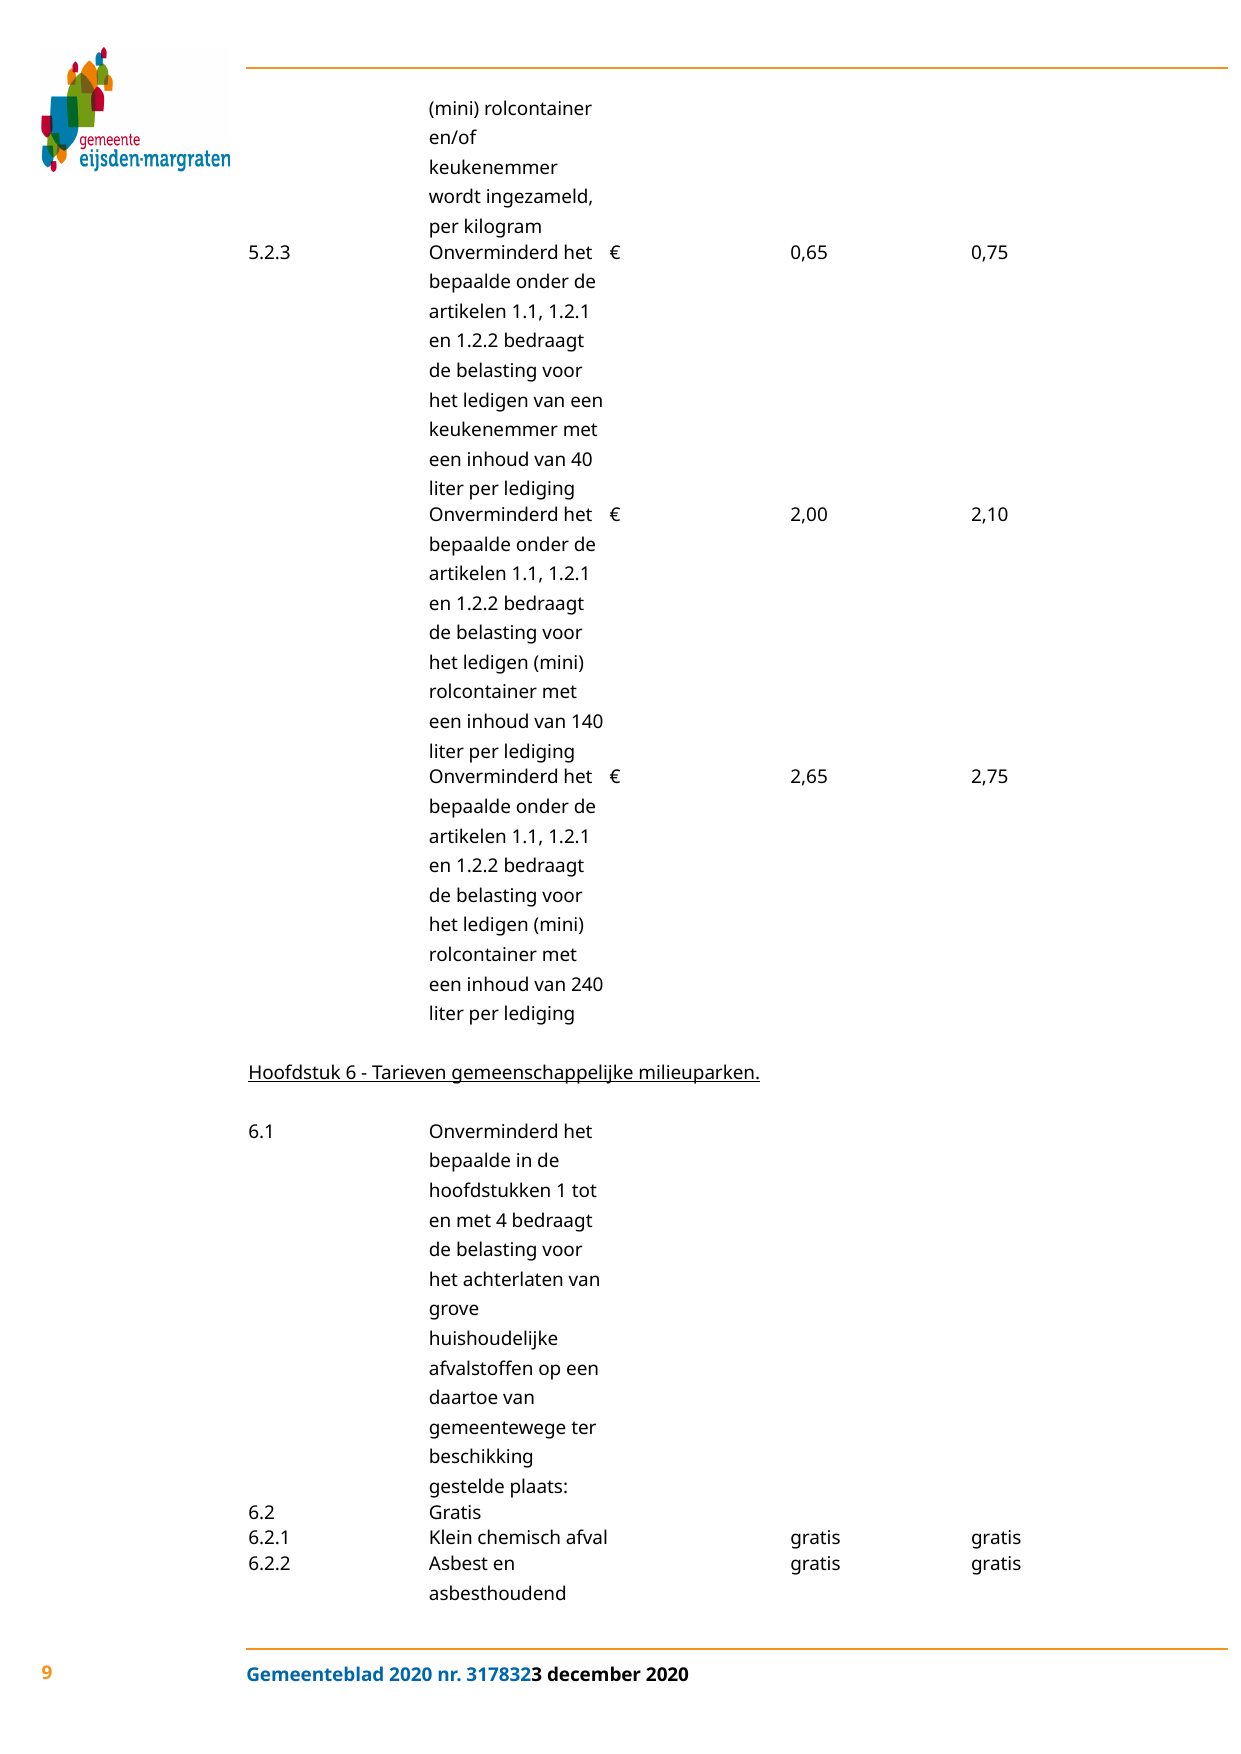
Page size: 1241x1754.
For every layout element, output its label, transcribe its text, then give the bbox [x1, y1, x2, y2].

picture [41, 47, 231, 172]
table_cell 2,75 [971, 764, 1152, 1026]
table_cell gratis [971, 1525, 1152, 1550]
table_cell [609, 1550, 790, 1606]
table_cell Onverminderd het bepaalde onder de artikelen 1.1, 1.2.1 en 1.2.2 bedraagt de belasting voor het ledigen (mini) rolcontainer met een inhoud van 140 liter per lediging [429, 501, 609, 764]
table_cell € [609, 501, 790, 764]
table_header Onverminderd het bepaalde in de hoofdstukken 1 tot en met 4 bedraagt de belasting voor het achterlaten van grove huishoudelijke afvalstoffen op een daartoe van gemeentewege ter beschikking gestelde plaats: [429, 1118, 609, 1499]
table_cell [248, 501, 429, 764]
table_cell 2,65 [790, 764, 971, 1026]
table_cell Onverminderd het bepaalde onder de artikelen 1.1, 1.2.1 en 1.2.2 bedraagt de belasting voor het ledigen (mini) rolcontainer met een inhoud van 240 liter per lediging [429, 764, 609, 1026]
table_cell 6.2.1 [248, 1525, 429, 1550]
table_cell (mini) rolcontainer en/of keukenemmer wordt ingezameld, per kilogram [429, 95, 609, 239]
table_header 6.1 [248, 1118, 429, 1499]
table_cell 2,00 [790, 501, 971, 764]
table_cell [609, 95, 790, 239]
table_cell Asbest en asbesthoudend [429, 1550, 609, 1606]
table_cell € [609, 239, 790, 501]
table_header [609, 1118, 790, 1499]
table_cell gratis [790, 1550, 971, 1606]
table_cell 2,10 [971, 501, 1152, 764]
table_cell 6.2.2 [248, 1550, 429, 1606]
table_cell [248, 764, 429, 1026]
text Hoofdstuk 6 - Tarieven gemeenschappelijke milieuparken. [248, 1059, 1152, 1084]
table_cell gratis [971, 1550, 1152, 1606]
table_cell gratis [790, 1525, 971, 1550]
table_cell € [609, 764, 790, 1026]
table_cell Gratis [429, 1499, 609, 1524]
table_cell 0,75 [971, 239, 1152, 501]
table_cell 0,65 [790, 239, 971, 501]
table_cell [790, 1499, 971, 1524]
table_cell [971, 1499, 1152, 1524]
table_cell [609, 1499, 790, 1524]
table_header [790, 1118, 971, 1499]
table_header [971, 1118, 1152, 1499]
table_cell [609, 1525, 790, 1550]
table_cell 6.2 [248, 1499, 429, 1524]
table_cell Klein chemisch afval [429, 1525, 609, 1550]
table_cell [248, 95, 429, 239]
table_cell [971, 95, 1152, 239]
table_cell [790, 95, 971, 239]
table_cell 5.2.3 [248, 239, 429, 501]
table_cell Onverminderd het bepaalde onder de artikelen 1.1, 1.2.1 en 1.2.2 bedraagt de belasting voor het ledigen van een keukenemmer met een inhoud van 40 liter per lediging [429, 239, 609, 501]
